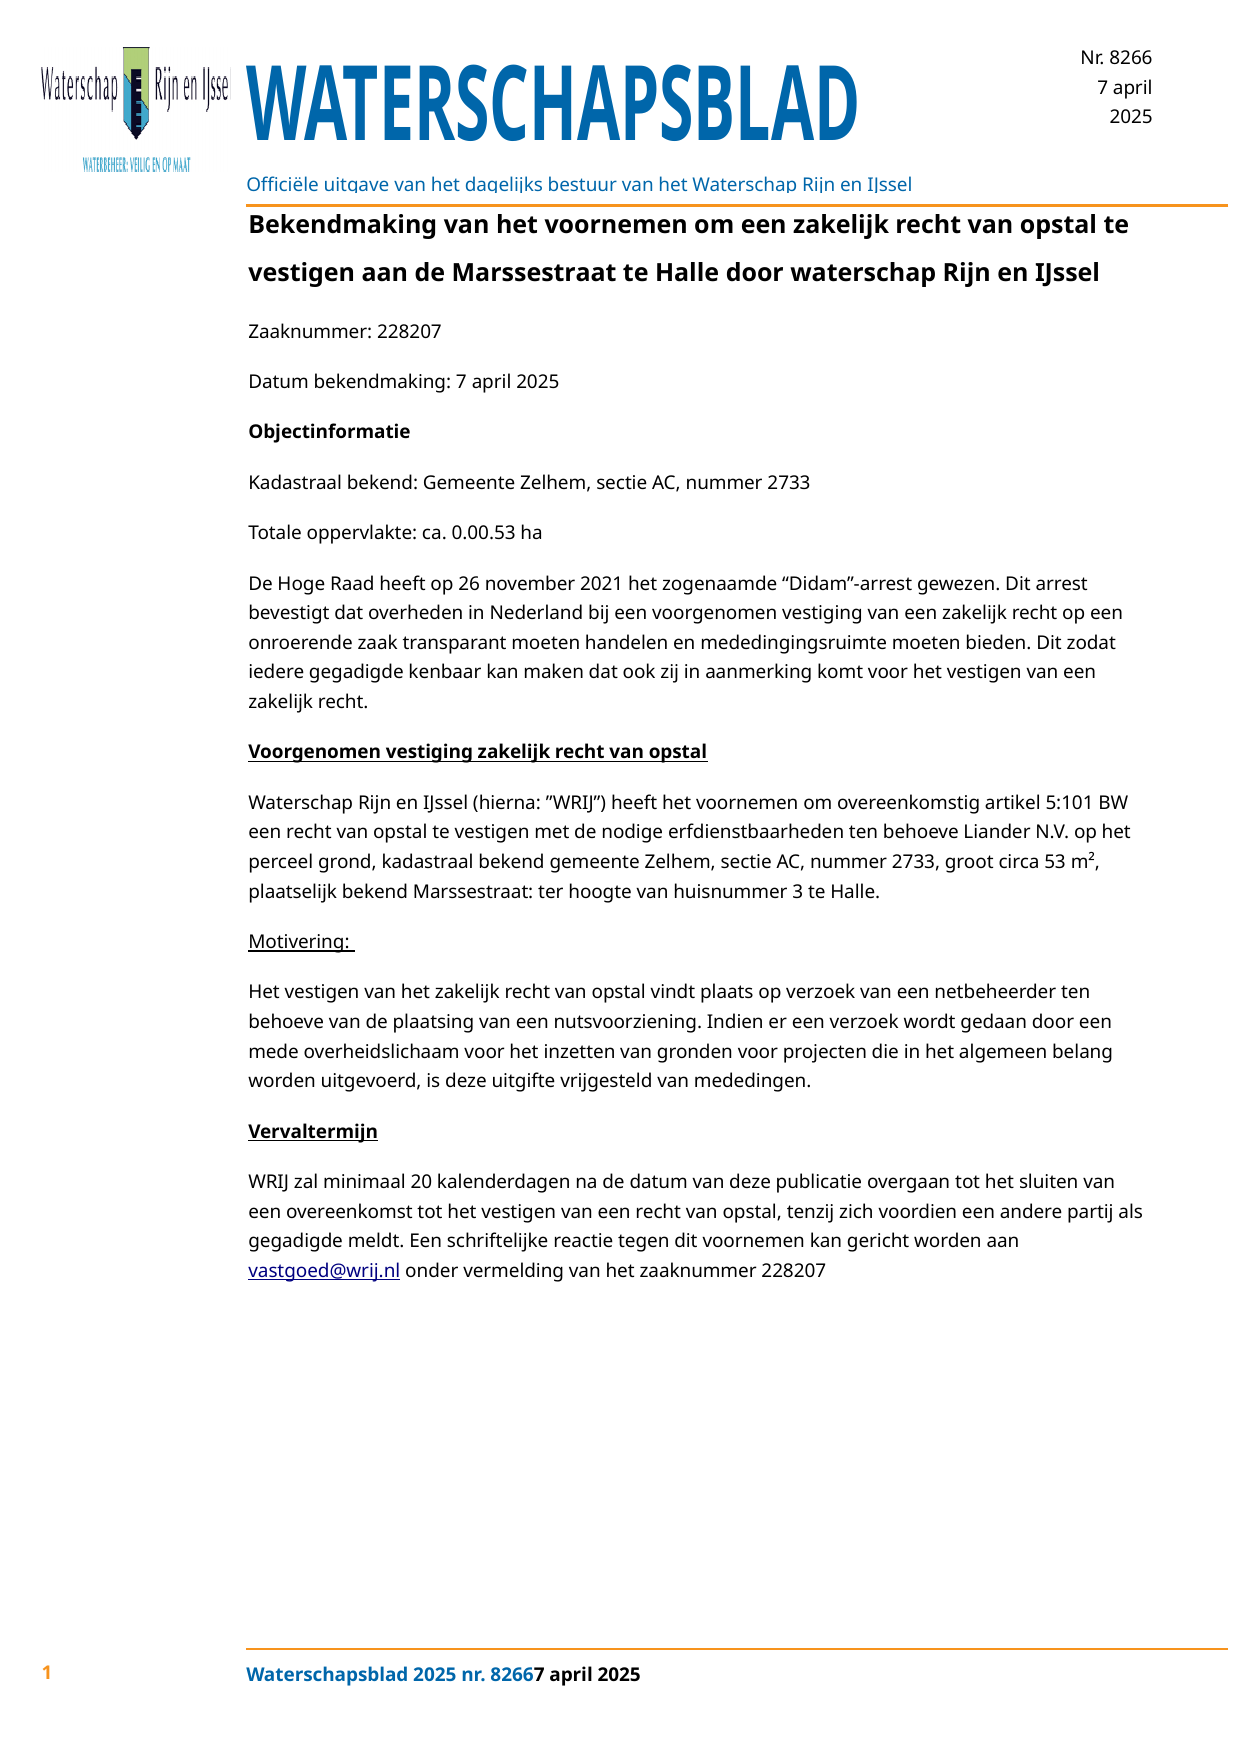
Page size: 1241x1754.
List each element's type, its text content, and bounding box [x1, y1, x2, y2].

text WRIJ zal minimaal 20 kalenderdagen na de datum van deze publicatie overgaan tot het sluiten van een overeenkomst tot het vestigen van een recht van opstal, tenzij zich voordien een andere partij als gegadigde meldt. Een schriftelijke reactie tegen dit voornemen kan gericht worden aan vastgoed@wrij.nl onder vermelding van het zaaknummer 228207 [248, 1168, 1152, 1283]
text Voorgenomen vestiging zakelijk recht van opstal [248, 739, 1152, 764]
text Datum bekendmaking: 7 april 2025 [248, 368, 1152, 394]
text Zaaknummer: 228207 [248, 318, 1152, 344]
text Kadastraal bekend: Gemeente Zelhem, sectie AC, nummer 2733 [248, 469, 1152, 495]
text Objectinformatie [248, 419, 1152, 444]
text Bekendmaking van het voornemen om een zakelijk recht van opstal te vestigen aan de Marssestraat te Halle door waterschap Rijn en IJssel [248, 207, 1152, 288]
picture [41, 47, 231, 172]
text Motivering: [248, 928, 1152, 954]
text Het vestigen van het zakelijk recht van opstal vindt plaats op verzoek van een netbeheerder ten behoeve van de plaatsing van een nutsvoorziening. Indien er een verzoek wordt gedaan door een mede overheidslichaam voor het inzetten van gronden voor projecten die in het algemeen belang worden uitgevoerd, is deze uitgifte vrijgesteld van mededingen. [248, 979, 1152, 1093]
text De Hoge Raad heeft op 26 november 2021 het zogenaamde “Didam”-arrest gewezen. Dit arrest bevestigt dat overheden in Nederland bij een voorgenomen vestiging van een zakelijk recht op een onroerende zaak transparant moeten handelen en mededingingsruimte moeten bieden. Dit zodat iedere gegadigde kenbaar kan maken dat ook zij in aanmerking komt voor het vestigen van een zakelijk recht. [248, 570, 1152, 714]
text Totale oppervlakte: ca. 0.00.53 ha [248, 519, 1152, 545]
text Vervaltermijn [248, 1118, 1152, 1144]
text Waterschap Rijn en IJssel (hierna: ”WRIJ”) heeft het voornemen om overeenkomstig artikel 5:101 BW een recht van opstal te vestigen met de nodige erfdienstbaarheden ten behoeve Liander N.V. op het perceel grond, kadastraal bekend gemeente Zelhem, sectie AC, nummer 2733, groot circa 53 m², plaatselijk bekend Marssestraat: ter hoogte van huisnummer 3 te Halle. [248, 789, 1152, 904]
